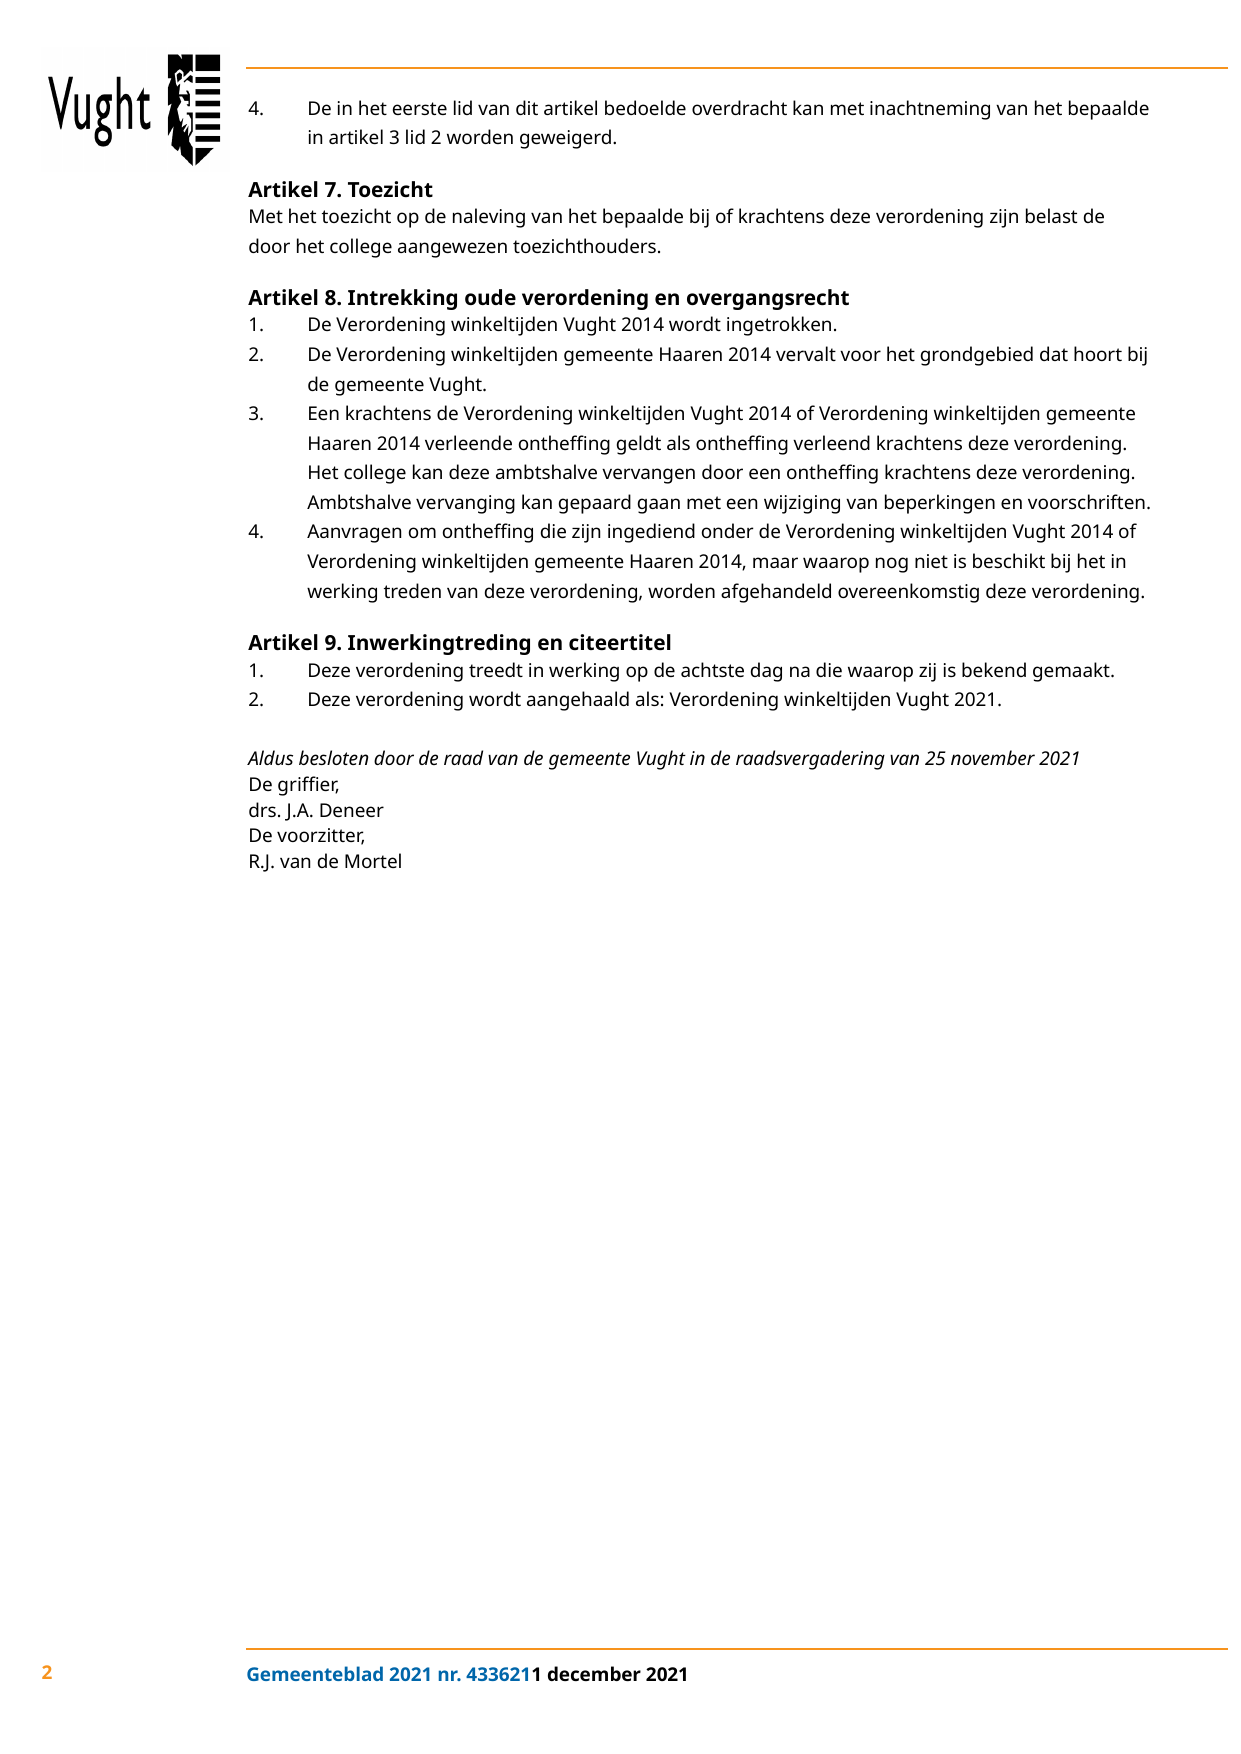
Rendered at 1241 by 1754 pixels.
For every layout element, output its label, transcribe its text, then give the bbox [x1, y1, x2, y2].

text Artikel 8. Intrekking oude verordening en overgangsrecht [248, 283, 1152, 312]
text Aldus besloten door de raad van de gemeente Vught in de raadsvergadering van 25 november 2021 [248, 746, 1152, 771]
list De Verordening winkeltijden gemeente Haaren 2014 vervalt voor het grondgebied dat hoort bij de gemeente Vught. [248, 341, 1152, 397]
list De Verordening winkeltijden Vught 2014 wordt ingetrokken. [248, 312, 1152, 337]
text R.J. van de Mortel [248, 848, 1152, 874]
list De in het eerste lid van dit artikel bedoelde overdracht kan met inachtneming van het bepaalde in artikel 3 lid 2 worden geweigerd. [248, 95, 1152, 150]
picture [41, 47, 231, 172]
list Een krachtens de Verordening winkeltijden Vught 2014 of Verordening winkeltijden gemeente Haaren 2014 verleende ontheffing geldt als ontheffing verleend krachtens deze verordening. Het college kan deze ambtshalve vervangen door een ontheffing krachtens deze verordening. Ambtshalve vervanging kan gepaard gaan met een wijziging van beperkingen en voorschriften. [248, 400, 1152, 515]
list Deze verordening treedt in werking op de achtste dag na die waarop zij is bekend gemaakt. [248, 657, 1152, 682]
text Artikel 7. Toezicht [248, 175, 1152, 203]
text Met het toezicht op de naleving van het bepaalde bij of krachtens deze verordening zijn belast de door het college aangewezen toezichthouders. [248, 203, 1152, 258]
text De voorzitter, [248, 823, 1152, 848]
list Deze verordening wordt aangehaald als: Verordening winkeltijden Vught 2021. [248, 686, 1152, 712]
text drs. J.A. Deneer [248, 797, 1152, 823]
text De griffier, [248, 771, 1152, 797]
text Artikel 9. Inwerkingtreding en citeertitel [248, 628, 1152, 657]
list Aanvragen om ontheffing die zijn ingediend onder de Verordening winkeltijden Vught 2014 of Verordening winkeltijden gemeente Haaren 2014, maar waarop nog niet is beschikt bij het in werking treden van deze verordening, worden afgehandeld overeenkomstig deze verordening. [248, 519, 1152, 604]
